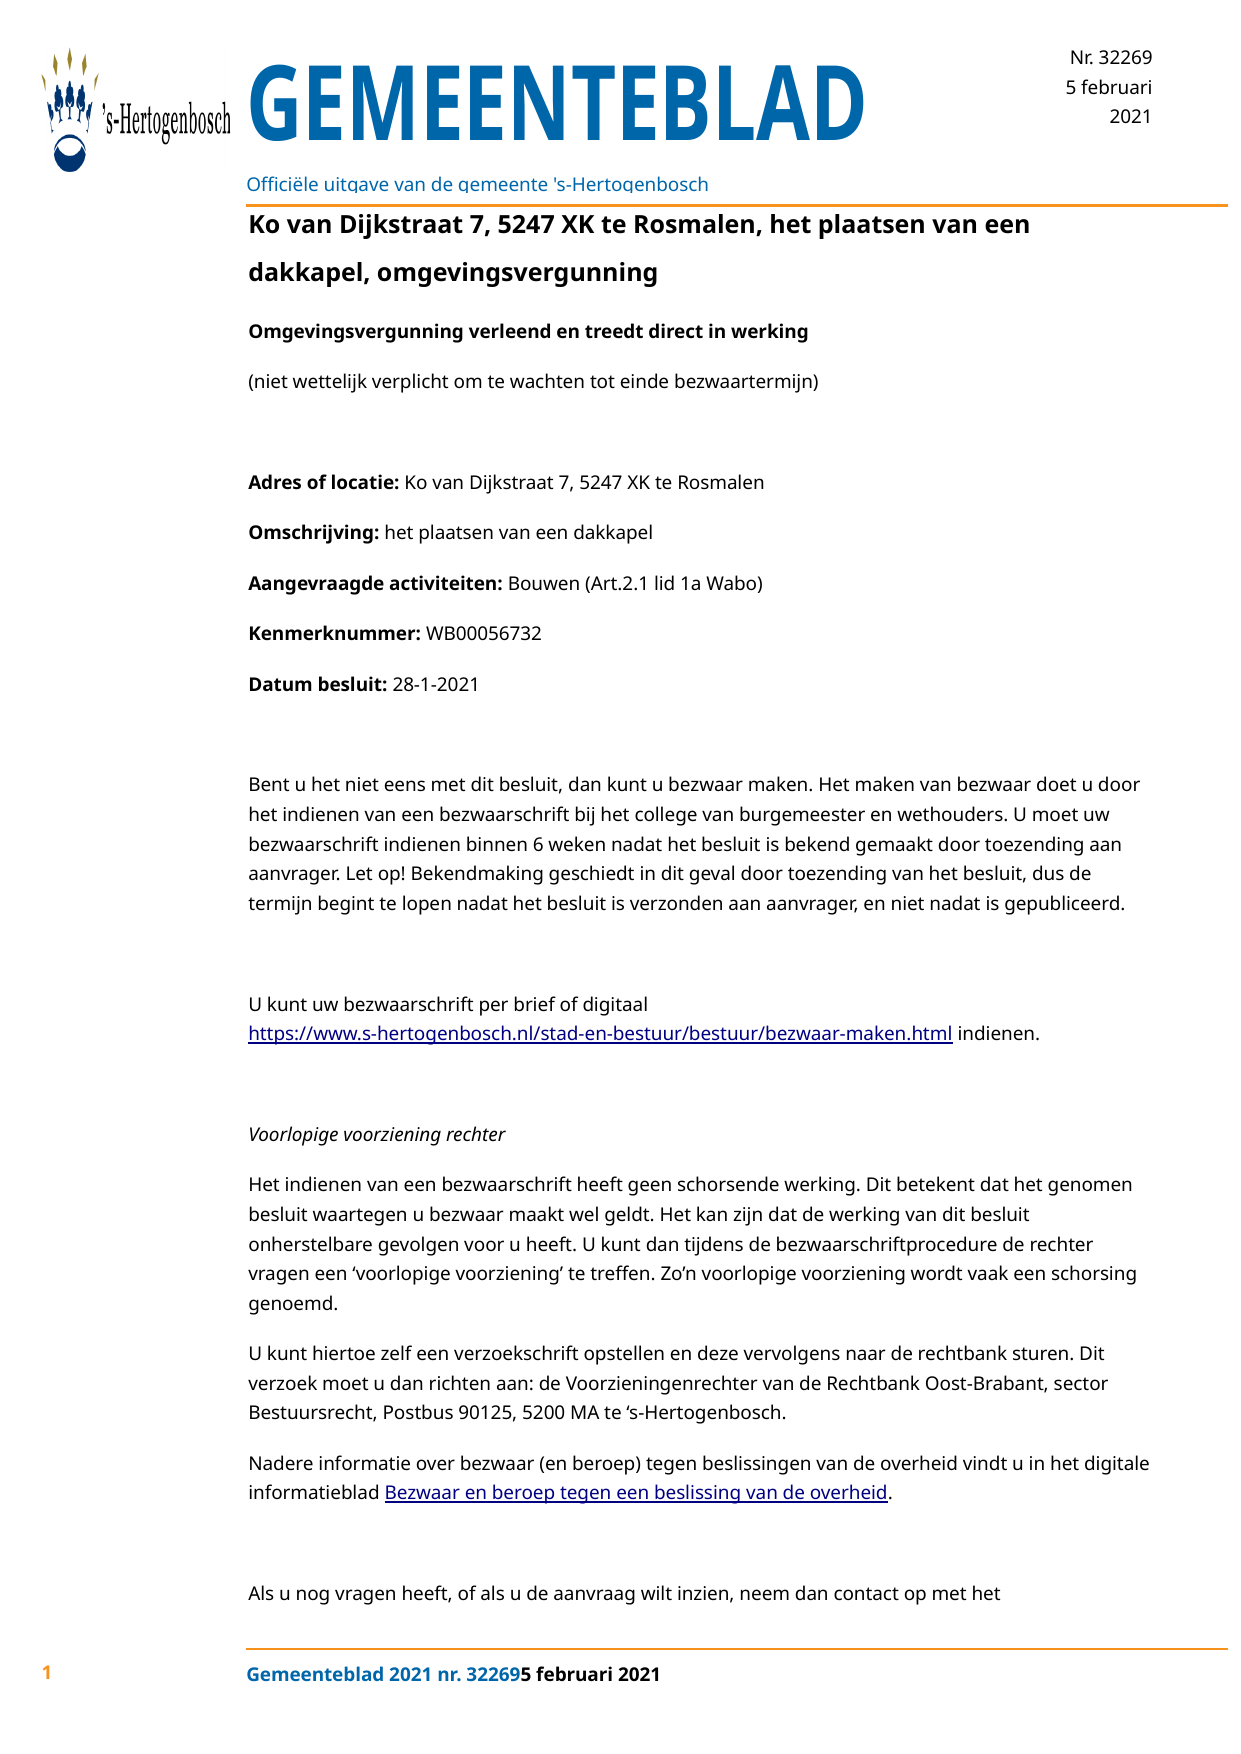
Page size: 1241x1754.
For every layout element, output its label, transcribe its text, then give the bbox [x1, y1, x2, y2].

text Voorlopige voorziening rechter [248, 1121, 1152, 1147]
text Datum besluit: 28-1-2021 [248, 671, 1152, 697]
text (niet wettelijk verplicht om te wachten tot einde bezwaartermijn) [248, 368, 1152, 394]
text Ko van Dijkstraat 7, 5247 XK te Rosmalen, het plaatsen van een dakkapel, omgevingsvergunning [248, 207, 1152, 288]
picture [41, 47, 231, 172]
text Het indienen van een bezwaarschrift heeft geen schorsende werking. Dit betekent dat het genomen besluit waartegen u bezwaar maakt wel geldt. Het kan zijn dat de werking van dit besluit onherstelbare gevolgen voor u heeft. U kunt dan tijdens de bezwaarschriftprocedure de rechter vragen een ‘voorlopige voorziening’ te treffen. Zo’n voorlopige voorziening wordt vaak een schorsing genoemd. [248, 1172, 1152, 1316]
text Bent u het niet eens met dit besluit, dan kunt u bezwaar maken. Het maken van bezwaar doet u door het indienen van een bezwaarschrift bij het college van burgemeester en wethouders. U moet uw bezwaarschrift indienen binnen 6 weken nadat het besluit is bekend gemaakt door toezending aan aanvrager. Let op! Bekendmaking geschiedt in dit geval door toezending van het besluit, dus de termijn begint te lopen nadat het besluit is verzonden aan aanvrager, en niet nadat is gepubliceerd. [248, 772, 1152, 916]
text Kenmerknummer: WB00056732 [248, 620, 1152, 646]
text U kunt hiertoe zelf een verzoekschrift opstellen en deze vervolgens naar de rechtbank sturen. Dit verzoek moet u dan richten aan: de Voorzieningenrechter van de Rechtbank Oost-Brabant, sector Bestuursrecht, Postbus 90125, 5200 MA te ‘s-Hertogenbosch. [248, 1340, 1152, 1425]
text Omschrijving: het plaatsen van een dakkapel [248, 519, 1152, 545]
text Als u nog vragen heeft, of als u de aanvraag wilt inzien, neem dan contact op met het [248, 1580, 1152, 1606]
text Adres of locatie: Ko van Dijkstraat 7, 5247 XK te Rosmalen [248, 469, 1152, 495]
text Omgevingsvergunning verleend en treedt direct in werking [248, 318, 1152, 344]
text Aangevraagde activiteiten: Bouwen (Art.2.1 lid 1a Wabo) [248, 570, 1152, 596]
text U kunt uw bezwaarschrift per brief of digitaal https://www.s-hertogenbosch.nl/stad-en-bestuur/bestuur/bezwaar-maken.html indienen. [248, 991, 1152, 1046]
text Nadere informatie over bezwaar (en beroep) tegen beslissingen van de overheid vindt u in het digitale informatieblad Bezwaar en beroep tegen een beslissing van de overheid. [248, 1450, 1152, 1505]
